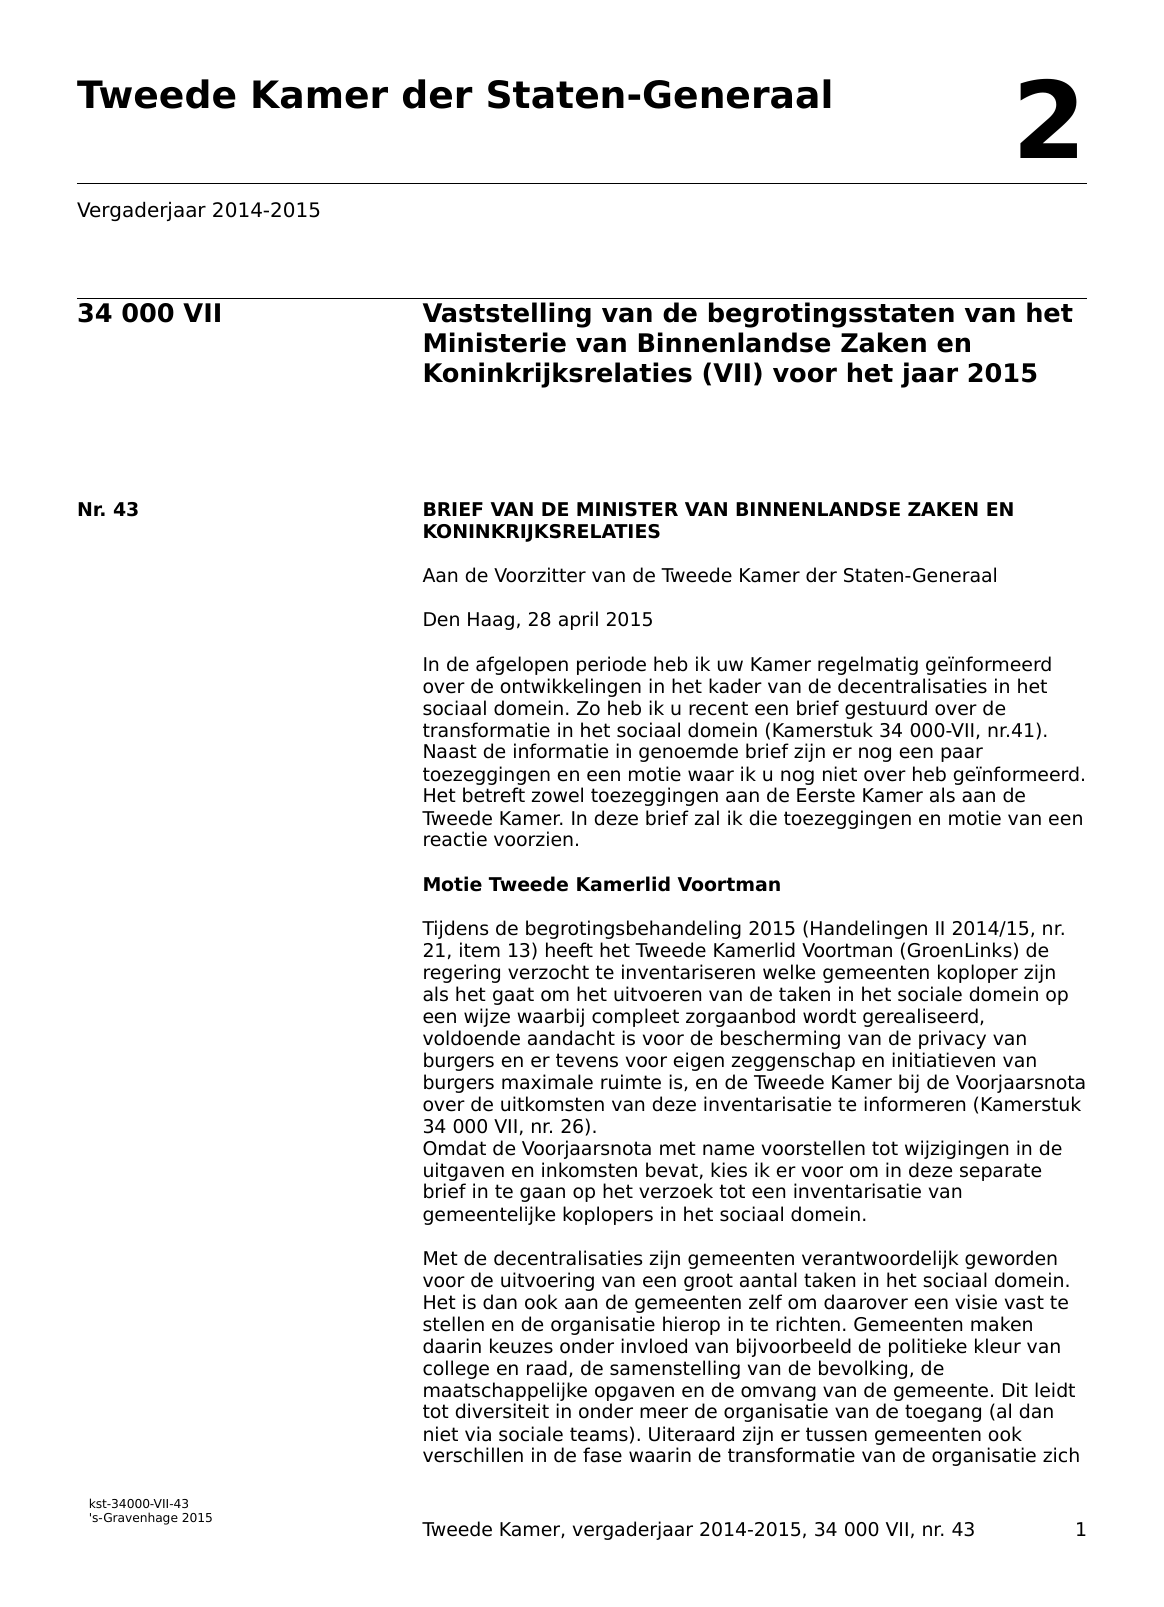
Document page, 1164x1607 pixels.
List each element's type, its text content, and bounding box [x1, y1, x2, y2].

subtitle 34 000 VII Vaststelling van de begrotingsstaten van het Ministerie van Binnenlandse Zaken en Koninkrijksrelaties (VII) voor het jaar 2015 [77, 299, 1087, 388]
text Omdat de Voorjaarsnota met name voorstellen tot wijzigingen in de uitgaven en inkomsten bevat, kies ik er voor om in deze separate brief in te gaan op het verzoek tot een inventarisatie van gemeentelijke koplopers in het sociaal domein. [422, 1137, 1087, 1225]
text In de afgelopen periode heb ik uw Kamer regelmatig geïnformeerd over de ontwikkelingen in het kader van de decentralisaties in het sociaal domein. Zo heb ik u recent een brief gestuurd over de transformatie in het sociaal domein (Kamerstuk 34 000-VII, nr.41). Naast de informatie in genoemde brief zijn er nog een paar toezeggingen en een motie waar ik u nog niet over heb geïnformeerd. Het betreft zowel toezeggingen aan de Eerste Kamer als aan de Tweede Kamer. In deze brief zal ik die toezeggingen en motie van een reactie voorzien. [422, 653, 1087, 851]
table_header 2 [886, 59, 1087, 183]
subtitle Nr. 43 BRIEF VAN DE MINISTER VAN BINNENLANDSE ZAKEN EN KONINKRIJKSRELATIES [77, 499, 1087, 543]
table_header Tweede Kamer der Staten-Generaal [77, 59, 886, 183]
table_cell Vergaderjaar 2014-2015 [77, 184, 1087, 298]
text Met de decentralisaties zijn gemeenten verantwoordelijk geworden voor de uitvoering van een groot aantal taken in het sociaal domein. Het is dan ook aan de gemeenten zelf om daarover een visie vast te stellen en de organisatie hierop in te richten. Gemeenten maken daarin keuzes onder invloed van bijvoorbeeld de politieke kleur van college en raad, de samenstelling van de bevolking, de maatschappelijke opgaven en de omvang van de gemeente. Dit leidt tot diversiteit in onder meer de organisatie van de toegang (al dan niet via sociale teams). Uiteraard zijn er tussen gemeenten ook verschillen in de fase waarin de transformatie van de organisatie zich [422, 1248, 1087, 1467]
subtitle Motie Tweede Kamerlid Voortman [422, 873, 1087, 896]
text Den Haag, 28 april 2015 [422, 609, 1087, 631]
text kst-34000-VII-43 [88, 1497, 323, 1511]
text 's-Gravenhage 2015 [88, 1511, 323, 1525]
text Aan de Voorzitter van de Tweede Kamer der Staten-Generaal [422, 565, 1087, 587]
text Tijdens de begrotingsbehandeling 2015 (Handelingen II 2014/15, nr. 21, item 13) heeft het Tweede Kamerlid Voortman (GroenLinks) de regering verzocht te inventariseren welke gemeenten koploper zijn als het gaat om het uitvoeren van de taken in het sociale domein op een wijze waarbij compleet zorgaanbod wordt gerealiseerd, voldoende aandacht is voor de bescherming van de privacy van burgers en er tevens voor eigen zeggenschap en initiatieven van burgers maximale ruimte is, en de Tweede Kamer bij de Voorjaarsnota over de uitkomsten van deze inventarisatie te informeren (Kamerstuk 34 000 VII, nr. 26). [422, 918, 1087, 1137]
